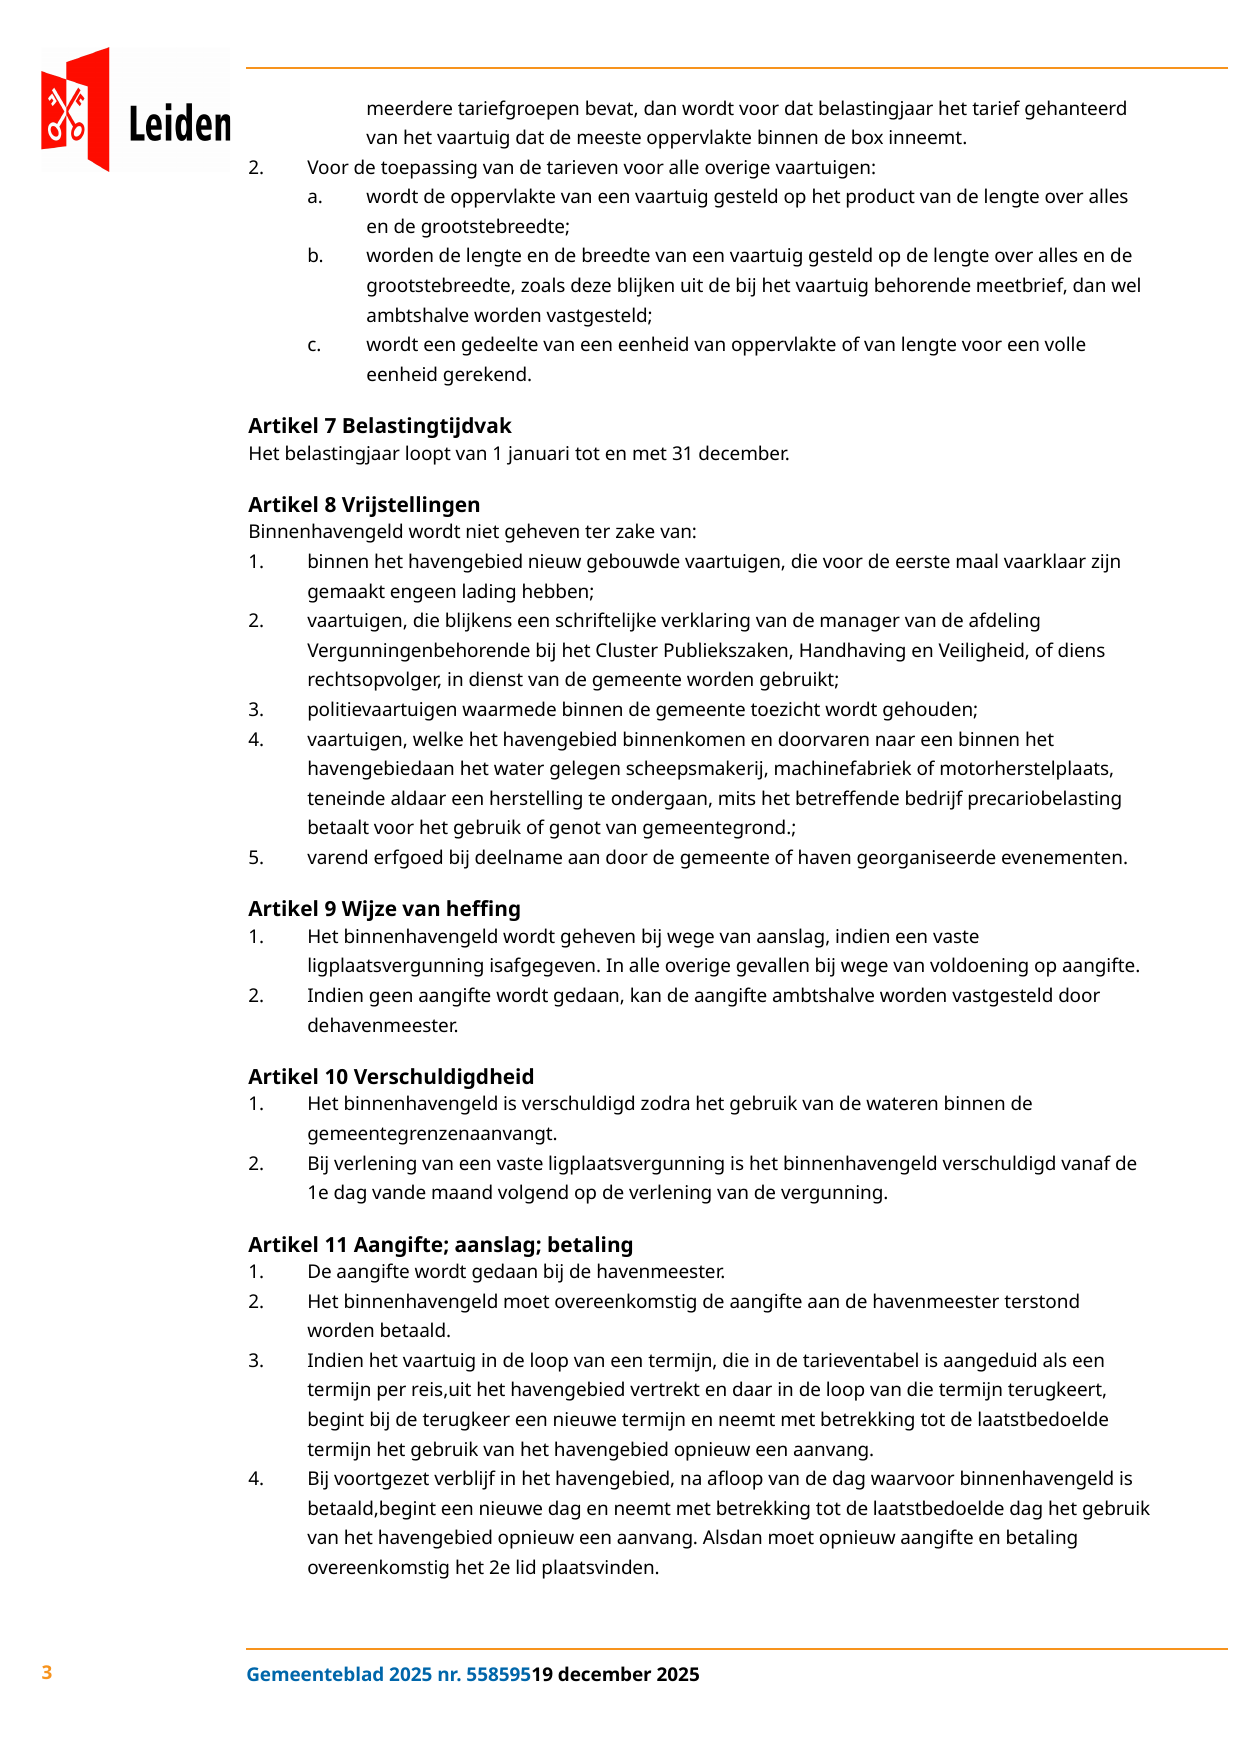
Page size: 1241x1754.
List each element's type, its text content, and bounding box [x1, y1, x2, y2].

list Bij voortgezet verblijf in het havengebied, na afloop van de dag waarvoor binnenhavengeld is betaald,begint een nieuwe dag en neemt met betrekking tot de laatstbedoelde dag het gebruik van het havengebied opnieuw een aanvang. Alsdan moet opnieuw aangifte en betaling overeenkomstig het 2e lid plaatsvinden. [248, 1465, 1152, 1580]
list worden de lengte en de breedte van een vaartuig gesteld op de lengte over alles en de grootstebreedte, zoals deze blijken uit de bij het vaartuig behorende meetbrief, dan wel ambtshalve worden vastgesteld; [307, 243, 1152, 328]
list vaartuigen, die blijkens een schriftelijke verklaring van de manager van de afdeling Vergunningenbehorende bij het Cluster Publiekszaken, Handhaving en Veiligheid, of diens rechtsopvolger, in dienst van de gemeente worden gebruikt; [248, 607, 1152, 692]
list Het binnenhavengeld is verschuldigd zodra het gebruik van de wateren binnen de gemeentegrenzenaanvangt. [248, 1091, 1152, 1146]
list politievaartuigen waarmede binnen de gemeente toezicht wordt gehouden; [248, 696, 1152, 722]
list varend erfgoed bij deelname aan door de gemeente of haven georganiseerde evenementen. [248, 844, 1152, 870]
text Artikel 9 Wijze van heffing [248, 894, 1152, 923]
list Voor de toepassing van de tarieven voor alle overige vaartuigen: [248, 154, 1152, 180]
list wordt de oppervlakte van een vaartuig gesteld op het product van de lengte over alles en de grootstebreedte; [307, 183, 1152, 239]
list Het binnenhavengeld wordt geheven bij wege van aanslag, indien een vaste ligplaatsvergunning isafgegeven. In alle overige gevallen bij wege van voldoening op aangifte. [248, 923, 1152, 978]
text Artikel 11 Aangifte; aanslag; betaling [248, 1230, 1152, 1258]
list binnen het havengebied nieuw gebouwde vaartuigen, die voor de eerste maal vaarklaar zijn gemaakt engeen lading hebben; [248, 548, 1152, 604]
picture [41, 47, 231, 172]
text Artikel 10 Verschuldigdheid [248, 1062, 1152, 1091]
list meerdere tariefgroepen bevat, dan wordt voor dat belastingjaar het tarief gehanteerd van het vaartuig dat de meeste oppervlakte binnen de box inneemt. [307, 95, 1152, 150]
text Artikel 8 Vrijstellingen [248, 490, 1152, 519]
text Binnenhavengeld wordt niet geheven ter zake van: [248, 519, 1152, 544]
text Artikel 7 Belastingtijdvak [248, 411, 1152, 440]
list Bij verlening van een vaste ligplaatsvergunning is het binnenhavengeld verschuldigd vanaf de 1e dag vande maand volgend op de verlening van de vergunning. [248, 1150, 1152, 1205]
list vaartuigen, welke het havengebied binnenkomen en doorvaren naar een binnen het havengebiedaan het water gelegen scheepsmakerij, machinefabriek of motorherstelplaats, teneinde aldaar een herstelling te ondergaan, mits het betreffende bedrijf precariobelasting betaalt voor het gebruik of genot van gemeentegrond.; [248, 726, 1152, 840]
list wordt een gedeelte van een eenheid van oppervlakte of van lengte voor een volle eenheid gerekend. [307, 331, 1152, 387]
list De aangifte wordt gedaan bij de havenmeester. [248, 1258, 1152, 1284]
list Indien geen aangifte wordt gedaan, kan de aangifte ambtshalve worden vastgesteld door dehavenmeester. [248, 982, 1152, 1037]
text Het belastingjaar loopt van 1 januari tot en met 31 december. [248, 440, 1152, 466]
list Het binnenhavengeld moet overeenkomstig de aangifte aan de havenmeester terstond worden betaald. [248, 1288, 1152, 1343]
list Indien het vaartuig in de loop van een termijn, die in de tarieventabel is aangeduid als een termijn per reis,uit het havengebied vertrekt en daar in de loop van die termijn terugkeert, begint bij de terugkeer een nieuwe termijn en neemt met betrekking tot de laatstbedoelde termijn het gebruik van het havengebied opnieuw een aanvang. [248, 1347, 1152, 1461]
